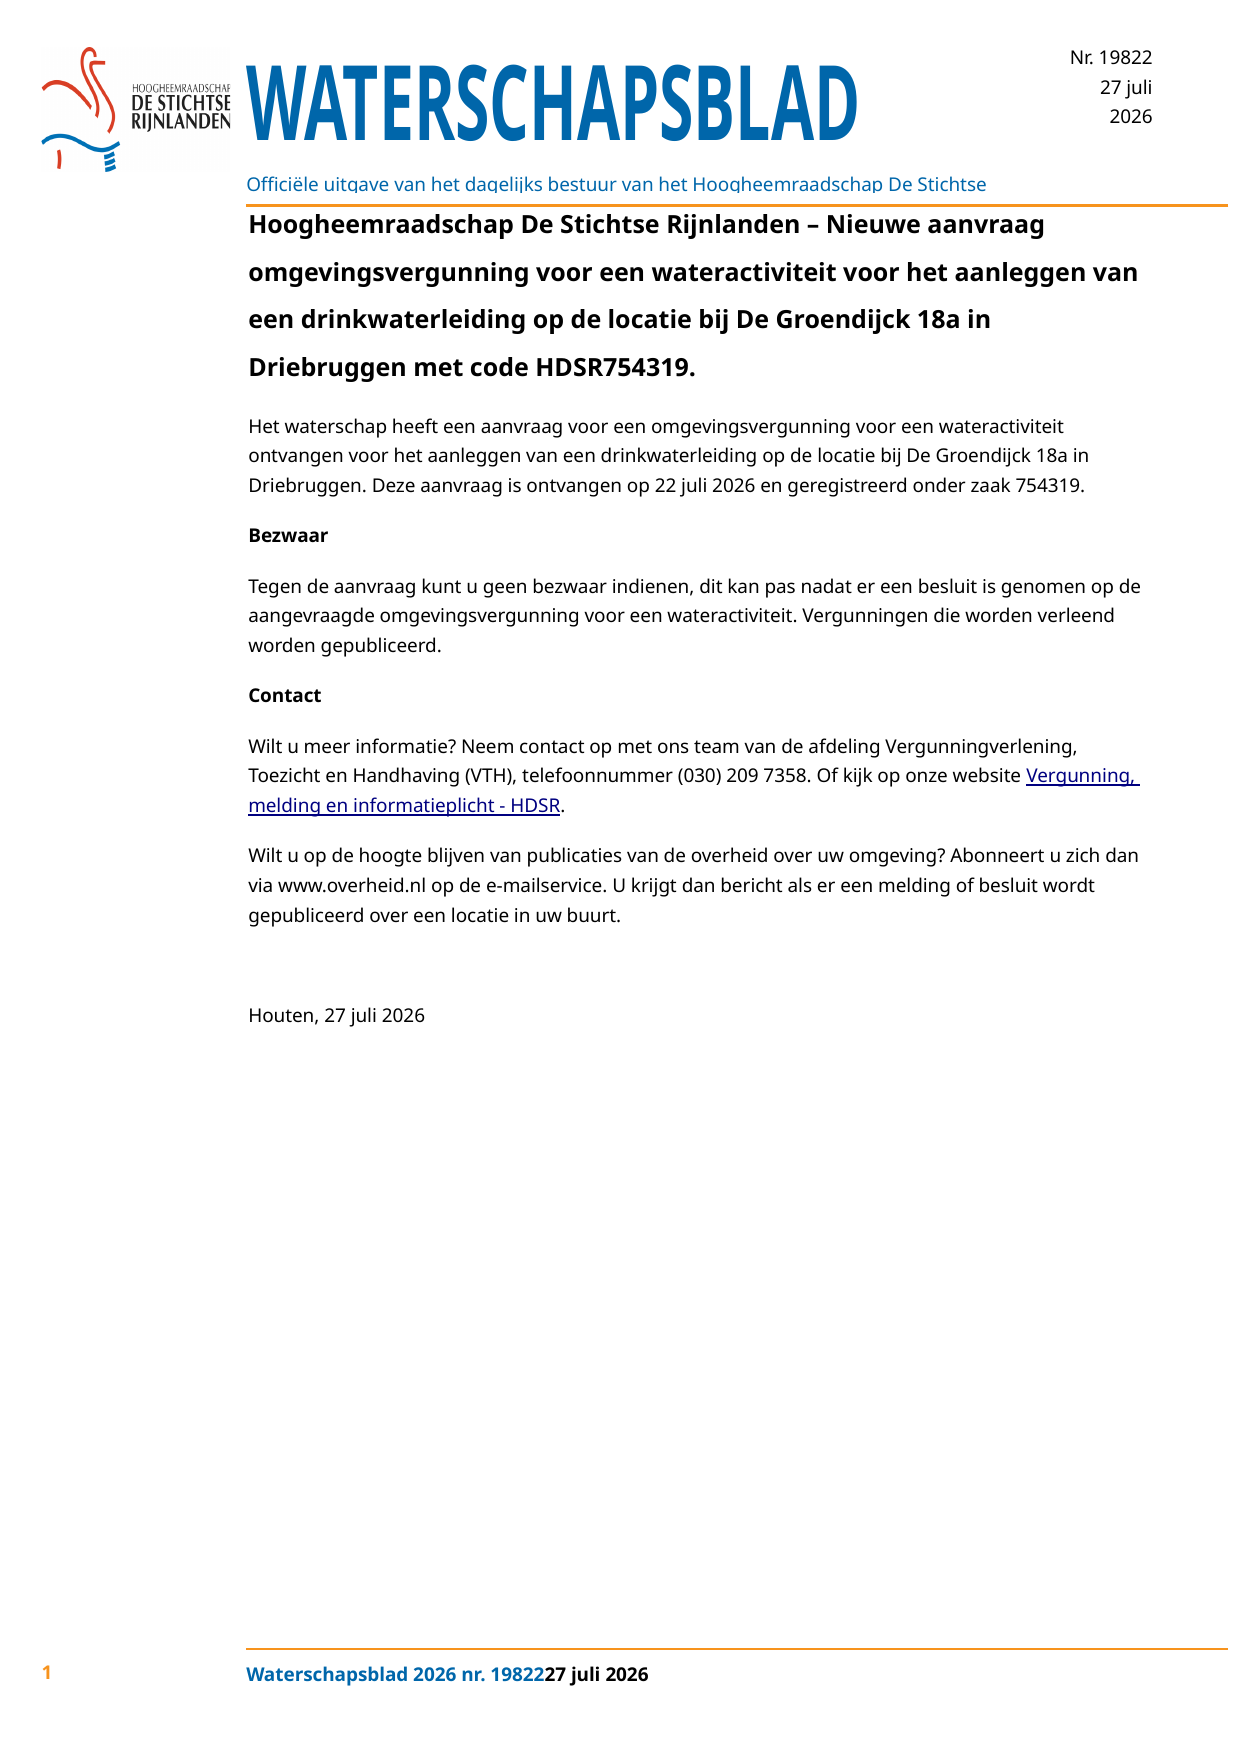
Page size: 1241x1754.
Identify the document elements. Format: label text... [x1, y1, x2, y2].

picture [41, 47, 231, 172]
text Houten, 27 juli 2026 [248, 1003, 1152, 1028]
text Contact [248, 683, 1152, 708]
text Hoogheemraadschap De Stichtse Rijnlanden – Nieuwe aanvraag omgevingsvergunning voor een wateractiviteit voor het aanleggen van een drinkwaterleiding op de locatie bij De Groendijck 18a in Driebruggen met code HDSR754319. [248, 207, 1152, 384]
text Het waterschap heeft een aanvraag voor een omgevingsvergunning voor een wateractiviteit ontvangen voor het aanleggen van een drinkwaterleiding op de locatie bij De Groendijck 18a in Driebruggen. Deze aanvraag is ontvangen op 22 juli 2026 en geregistreerd onder zaak 754319. [248, 413, 1152, 498]
text Wilt u op de hoogte blijven van publicaties van de overheid over uw omgeving? Abonneert u zich dan via www.overheid.nl op de e-mailservice. U krijgt dan bericht als er een melding of besluit wordt gepubliceerd over een locatie in uw buurt. [248, 843, 1152, 928]
text Tegen de aanvraag kunt u geen bezwaar indienen, dit kan pas nadat er een besluit is genomen op de aangevraagde omgevingsvergunning voor een wateractiviteit. Vergunningen die worden verleend worden gepubliceerd. [248, 573, 1152, 658]
text Bezwaar [248, 523, 1152, 548]
text Wilt u meer informatie? Neem contact op met ons team van de afdeling Vergunningverlening, Toezicht en Handhaving (VTH), telefoonnummer (030) 209 7358. Of kijk op onze website Vergunning, melding en informatieplicht - HDSR. [248, 733, 1152, 818]
